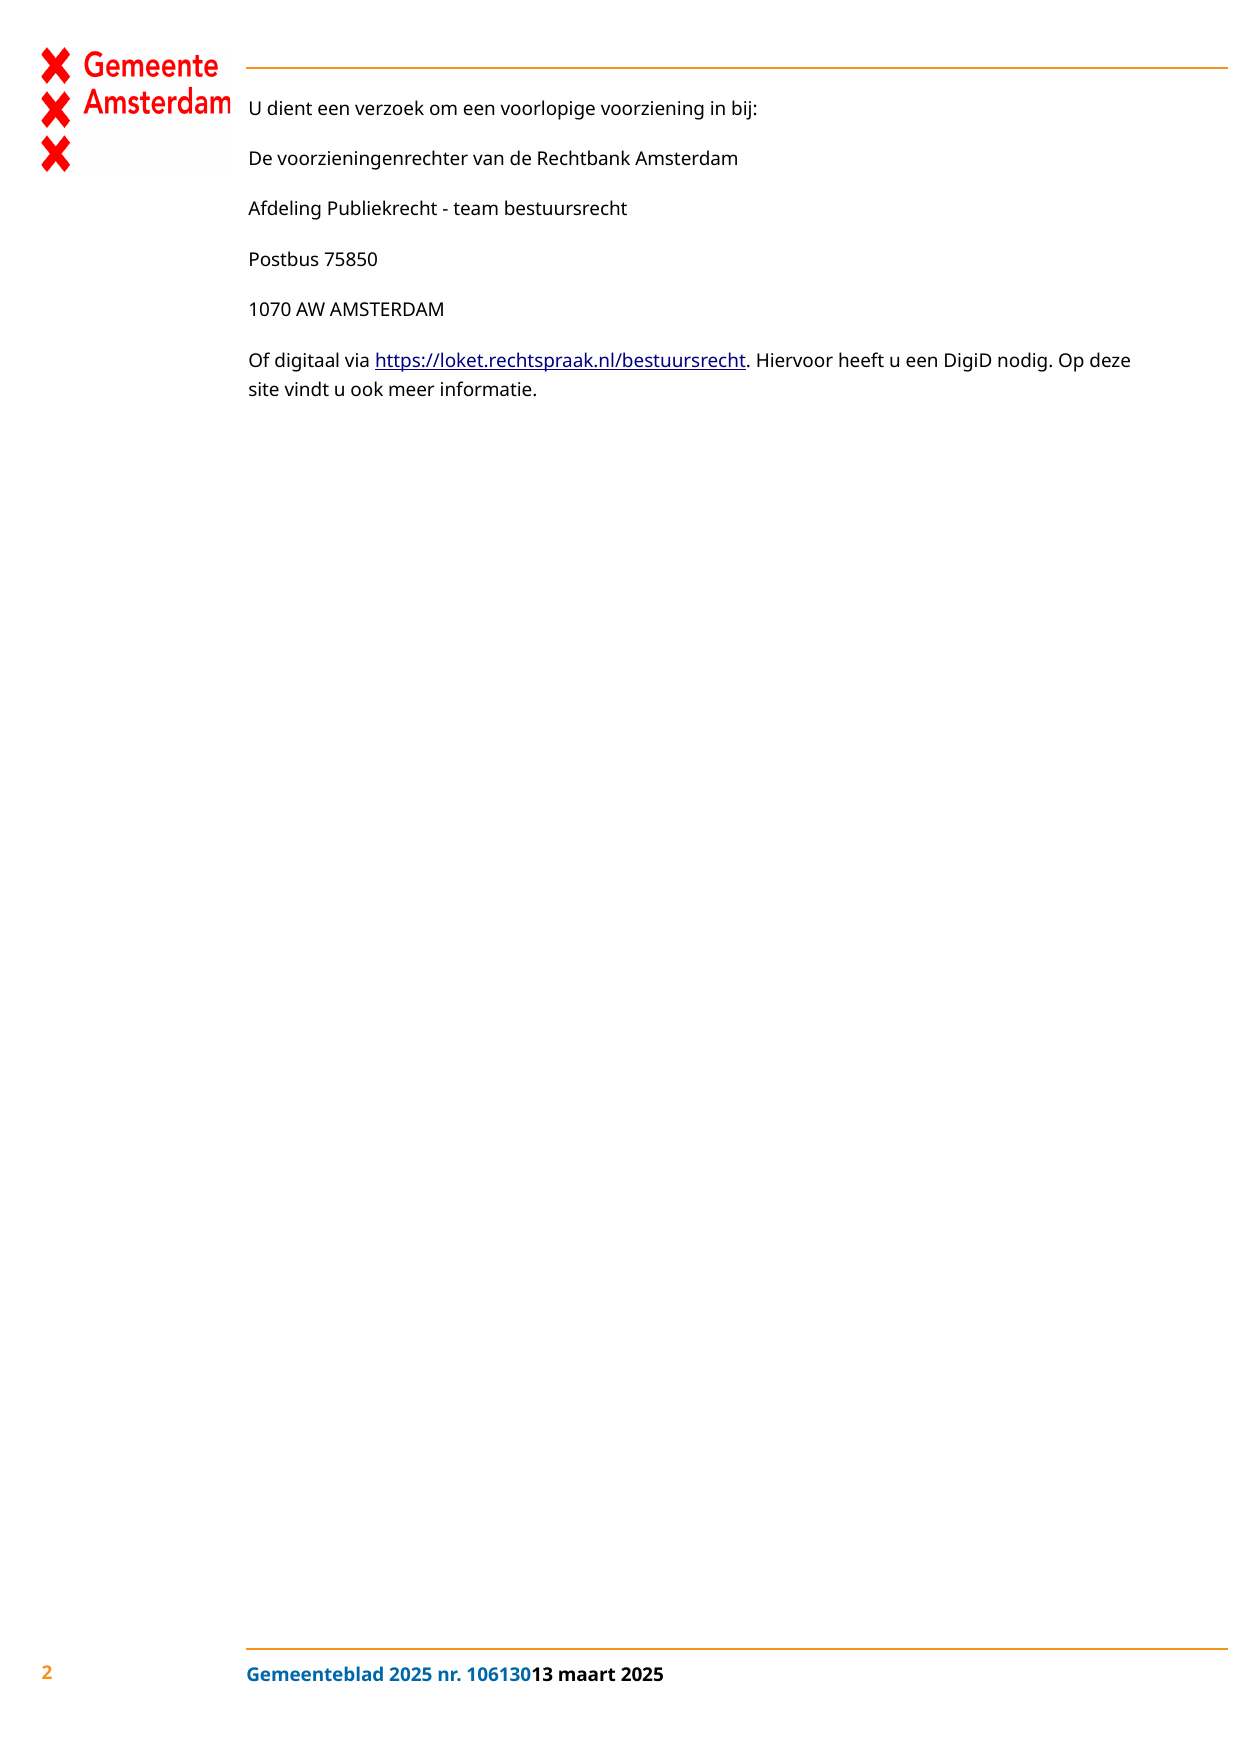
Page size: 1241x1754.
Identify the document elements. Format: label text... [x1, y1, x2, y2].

text U dient een verzoek om een voorlopige voorziening in bij: [248, 95, 1152, 121]
text Postbus 75850 [248, 246, 1152, 272]
text De voorzieningenrechter van de Rechtbank Amsterdam [248, 145, 1152, 171]
text Of digitaal via https://loket.rechtspraak.nl/bestuursrecht. Hiervoor heeft u een DigiD nodig. Op deze site vindt u ook meer informatie. [248, 347, 1152, 402]
picture [41, 47, 231, 172]
text Afdeling Publiekrecht - team bestuursrecht [248, 196, 1152, 221]
text 1070 AW AMSTERDAM [248, 296, 1152, 322]
